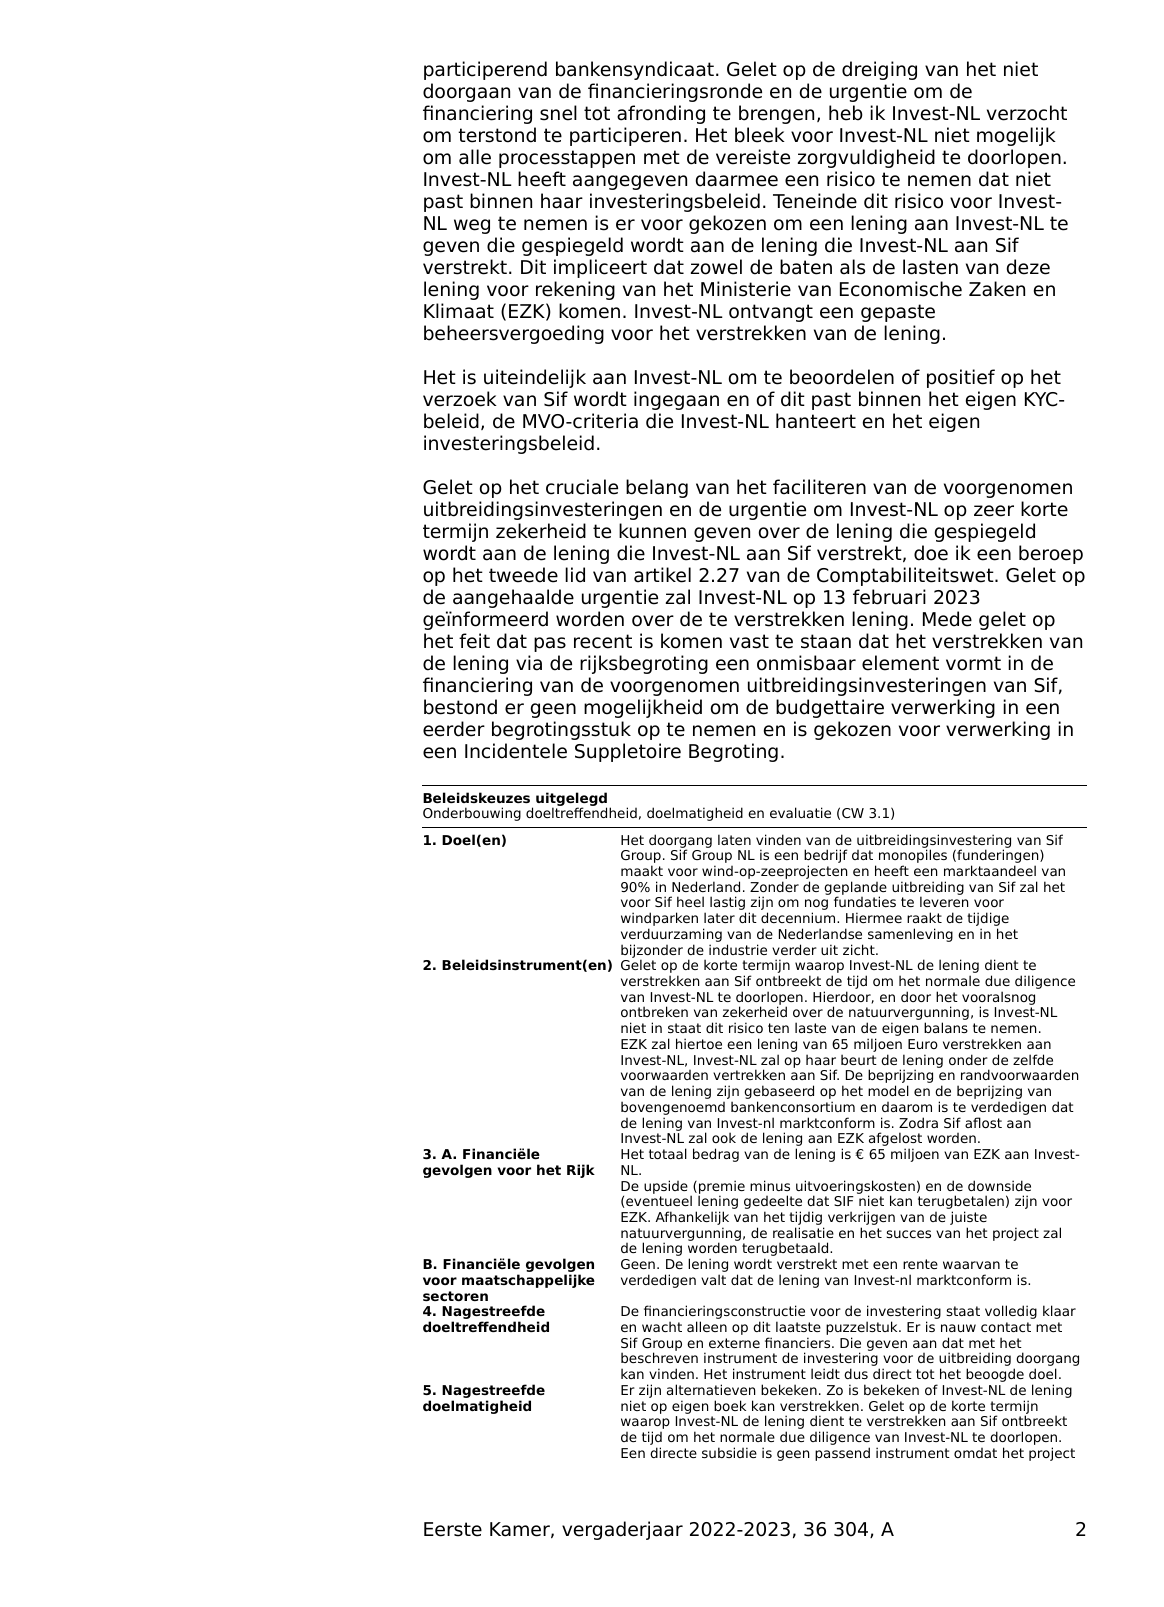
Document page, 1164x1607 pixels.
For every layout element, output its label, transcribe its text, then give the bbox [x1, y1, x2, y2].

table_cell De financieringsconstructie voor de investering staat volledig klaar en wacht alleen op dit laatste puzzelstuk. Er is nauw contact met Sif Group en externe financiers. Die geven aan dat met het beschreven instrument de investering voor de uitbreiding doorgang kan vinden. Het instrument leidt dus direct tot het beoogde doel. [614, 1304, 1087, 1383]
text Gelet op het cruciale belang van het faciliteren van de voorgenomen uitbreidingsinvesteringen en de urgentie om Invest-NL op zeer korte termijn zekerheid te kunnen geven over de lening die gespiegeld wordt aan de lening die Invest-NL aan Sif verstrekt, doe ik een beroep op het tweede lid van artikel 2.27 van de Comptabiliteitswet. Gelet op de aangehaalde urgentie zal Invest-NL op 13 februari 2023 geïnformeerd worden over de te verstrekken lening. Mede gelet op het feit dat pas recent is komen vast te staan dat het verstrekken van de lening via de rijksbegroting een onmisbaar element vormt in de financiering van de voorgenomen uitbreidingsinvesteringen van Sif, bestond er geen mogelijkheid om de budgettaire verwerking in een eerder begrotingsstuk op te nemen en is gekozen voor verwerking in een Incidentele Suppletoire Begroting. [422, 477, 1087, 763]
table_cell 5. Nagestreefde doelmatigheid [422, 1383, 614, 1461]
text participerend bankensyndicaat. Gelet op de dreiging van het niet doorgaan van de financieringsronde en de urgentie om de financiering snel tot afronding te brengen, heb ik Invest-NL verzocht om terstond te participeren. Het bleek voor Invest-NL niet mogelijk om alle processtappen met de vereiste zorgvuldigheid te doorlopen. Invest-NL heeft aangegeven daarmee een risico te nemen dat niet past binnen haar investeringsbeleid. Teneinde dit risico voor Invest-NL weg te nemen is er voor gekozen om een lening aan Invest-NL te geven die gespiegeld wordt aan de lening die Invest-NL aan Sif verstrekt. Dit impliceert dat zowel de baten als de lasten van deze lening voor rekening van het Ministerie van Economische Zaken en Klimaat (EZK) komen. Invest-NL ontvangt een gepaste beheersvergoeding voor het verstrekken van de lening. [422, 59, 1087, 345]
table_cell 4. Nagestreefde doeltreffendheid [422, 1304, 614, 1383]
table_cell Geen. De lening wordt verstrekt met een rente waarvan te verdedigen valt dat de lening van Invest-nl marktconform is. [614, 1257, 1087, 1304]
table_cell Het totaal bedrag van de lening is € 65 miljoen van EZK aan Invest-NL. De upside (premie minus uitvoeringskosten) en de downside (eventueel lening gedeelte dat SIF niet kan terugbetalen) zijn voor EZK. Afhankelijk van het tijdig verkrijgen van de juiste natuurvergunning, de realisatie en het succes van het project zal de lening worden terugbetaald. [614, 1147, 1087, 1257]
table_cell B. Financiële gevolgen voor maatschappelijke sectoren [422, 1257, 614, 1304]
text Het is uiteindelijk aan Invest-NL om te beoordelen of positief op het verzoek van Sif wordt ingegaan en of dit past binnen het eigen KYC-beleid, de MVO-criteria die Invest-NL hanteert en het eigen investeringsbeleid. [422, 367, 1087, 455]
table_cell Gelet op de korte termijn waarop Invest-NL de lening dient te verstrekken aan Sif ontbreekt de tijd om het normale due diligence van Invest-NL te doorlopen. Hierdoor, en door het vooralsnog ontbreken van zekerheid over de natuurvergunning, is Invest-NL niet in staat dit risico ten laste van de eigen balans te nemen. EZK zal hiertoe een lening van 65 miljoen Euro verstrekken aan Invest-NL, Invest-NL zal op haar beurt de lening onder de zelfde voorwaarden vertrekken aan Sif. De beprijzing en randvoorwaarden van de lening zijn gebaseerd op het model en de beprijzing van bovengenoemd bankenconsortium en daarom is te verdedigen dat de lening van Invest-nl marktconform is. Zodra Sif aflost aan Invest-NL zal ook de lening aan EZK afgelost worden. [614, 958, 1087, 1147]
table_cell Het doorgang laten vinden van de uitbreidingsinvestering van Sif Group. Sif Group NL is een bedrijf dat monopiles (funderingen) maakt voor wind-op-zeeprojecten en heeft een marktaandeel van 90% in Nederland. Zonder de geplande uitbreiding van Sif zal het voor Sif heel lastig zijn om nog fundaties te leveren voor windparken later dit decennium. Hiermee raakt de tijdige verduurzaming van de Nederlandse samenleving en in het bijzonder de industrie verder uit zicht. [614, 828, 1087, 958]
table_cell Er zijn alternatieven bekeken. Zo is bekeken of Invest-NL de lening niet op eigen boek kan verstrekken. Gelet op de korte termijn waarop Invest-NL de lening dient te verstrekken aan Sif ontbreekt de tijd om het normale due diligence van Invest-NL te doorlopen. Een directe subsidie is geen passend instrument omdat het project [614, 1383, 1087, 1461]
table_cell 3. A. Financiële gevolgen voor het Rijk [422, 1147, 614, 1257]
table_cell 2. Beleidsinstrument(en) [422, 958, 614, 1147]
table_header Beleidskeuzes uitgelegd Onderbouwing doeltreffendheid, doelmatigheid en evaluatie (CW 3.1) [422, 786, 1087, 827]
table_cell 1. Doel(en) [422, 828, 614, 958]
